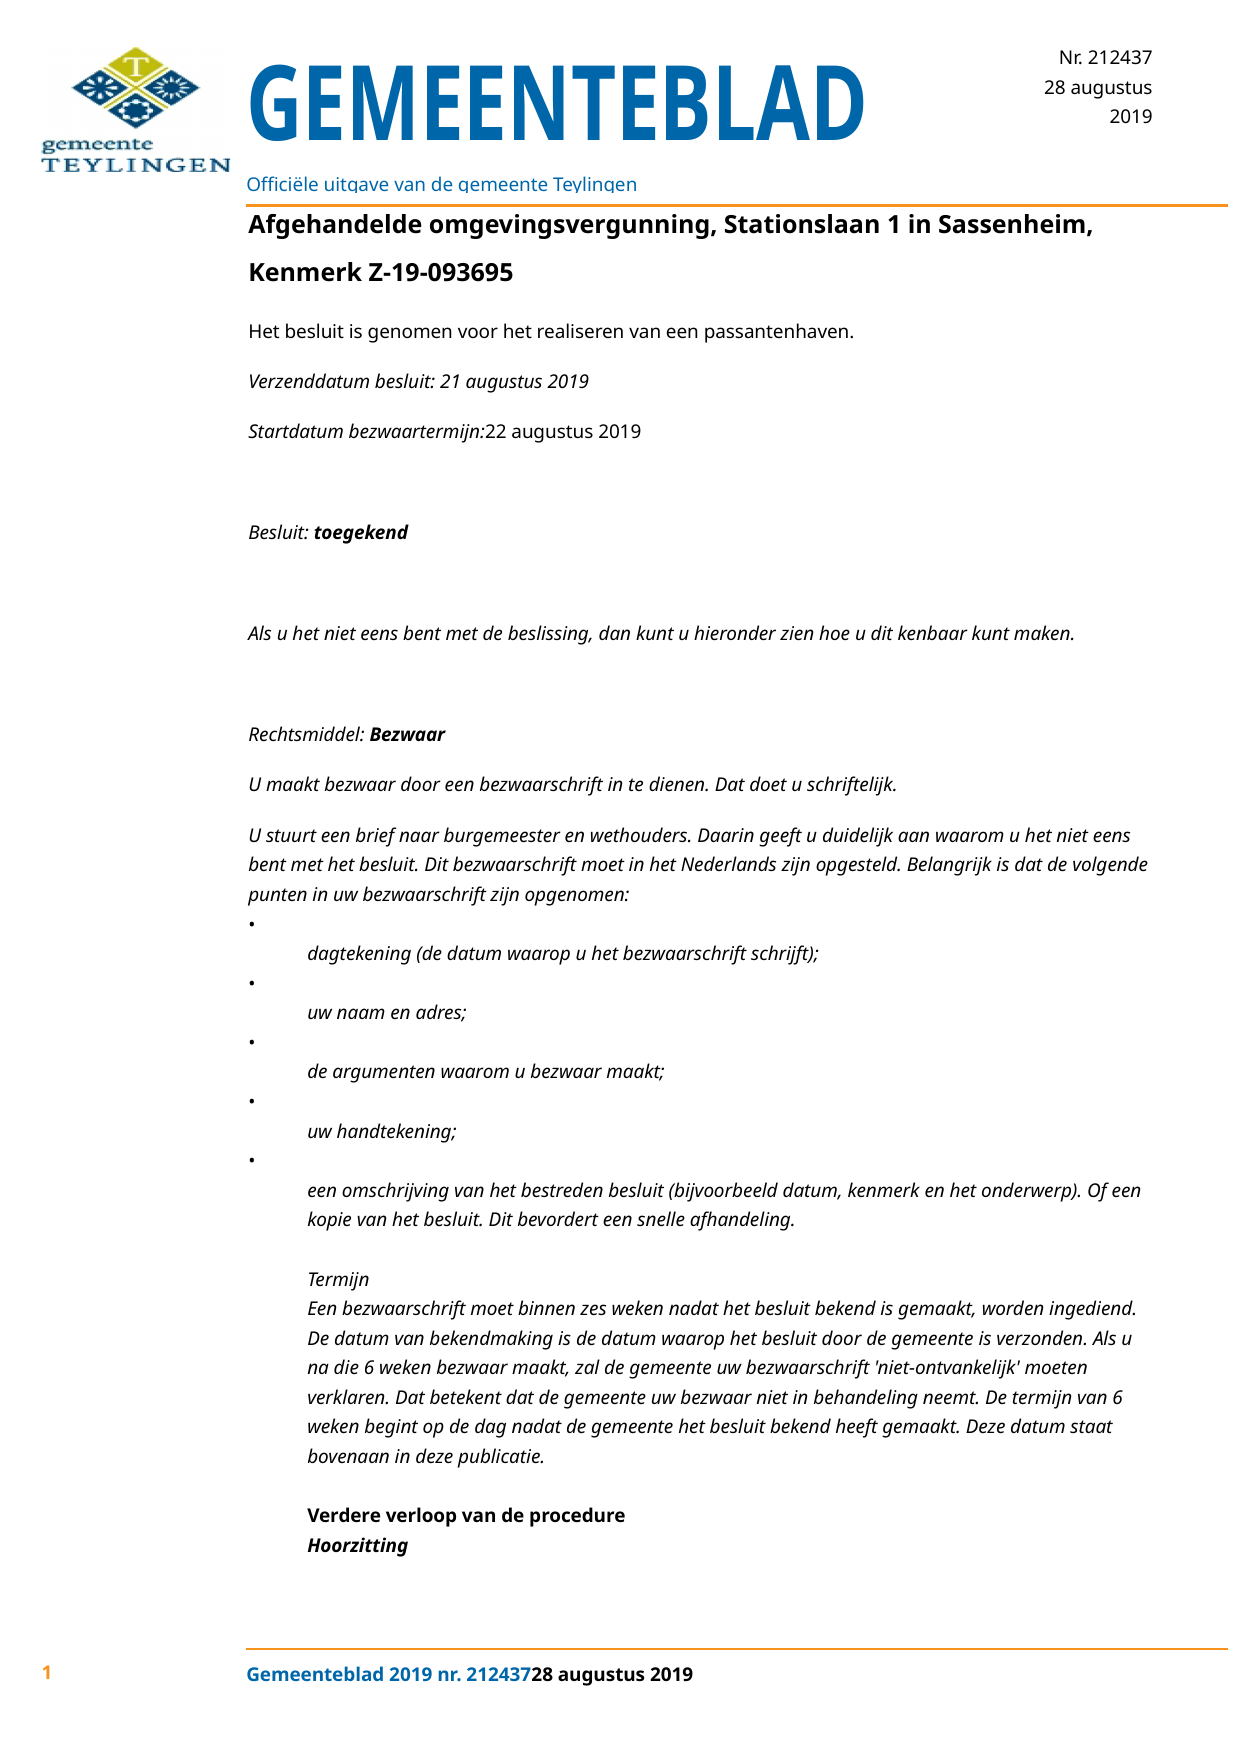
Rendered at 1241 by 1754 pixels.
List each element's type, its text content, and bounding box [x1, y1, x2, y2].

picture [41, 47, 231, 172]
text Afgehandelde omgevingsvergunning, Stationslaan 1 in Sassenheim, Kenmerk Z-19-093695 [248, 207, 1152, 288]
text Verzenddatum besluit: 21 augustus 2019 [248, 368, 1152, 394]
list de argumenten waarom u bezwaar maakt; [248, 1059, 1152, 1084]
list dagtekening (de datum waarop u het bezwaarschrift schrijft); [248, 940, 1152, 966]
text Het besluit is genomen voor het realiseren van een passantenhaven. [248, 318, 1152, 344]
list uw naam en adres; [248, 999, 1152, 1025]
text Als u het niet eens bent met de beslissing, dan kunt u hieronder zien hoe u dit kenbaar kunt maken. [248, 620, 1152, 646]
list Hoorzitting [248, 1532, 1152, 1558]
text U stuurt een brief naar burgemeester en wethouders. Daarin geeft u duidelijk aan waarom u het niet eens bent met het besluit. Dit bezwaarschrift moet in het Nederlands zijn opgesteld. Belangrijk is dat de volgende punten in uw bezwaarschrift zijn opgenomen: [248, 822, 1152, 907]
list Verdere verloop van de procedure [248, 1502, 1152, 1528]
list Een bezwaarschrift moet binnen zes weken nadat het besluit bekend is gemaakt, worden ingediend. De datum van bekendmaking is de datum waarop het besluit door de gemeente is verzonden. Als u na die 6 weken bezwaar maakt, zal de gemeente uw bezwaarschrift 'niet-ontvankelijk' moeten verklaren. Dat betekent dat de gemeente uw bezwaar niet in behandeling neemt. De termijn van 6 weken begint op de dag nadat de gemeente het besluit bekend heeft gemaakt. Deze datum staat bovenaan in deze publicatie. [248, 1295, 1152, 1469]
text U maakt bezwaar door een bezwaarschrift in te dienen. Dat doet u schriftelijk. [248, 772, 1152, 797]
list uw handtekening; [248, 1118, 1152, 1144]
text Startdatum bezwaartermijn:22 augustus 2019 [248, 419, 1152, 444]
list een omschrijving van het bestreden besluit (bijvoorbeeld datum, kenmerk en het onderwerp). Of een kopie van het besluit. Dit bevordert een snelle afhandeling. [248, 1177, 1152, 1232]
text Rechtsmiddel: Bezwaar [248, 721, 1152, 747]
list Termijn [248, 1266, 1152, 1292]
text Besluit: toegekend [248, 519, 1152, 545]
